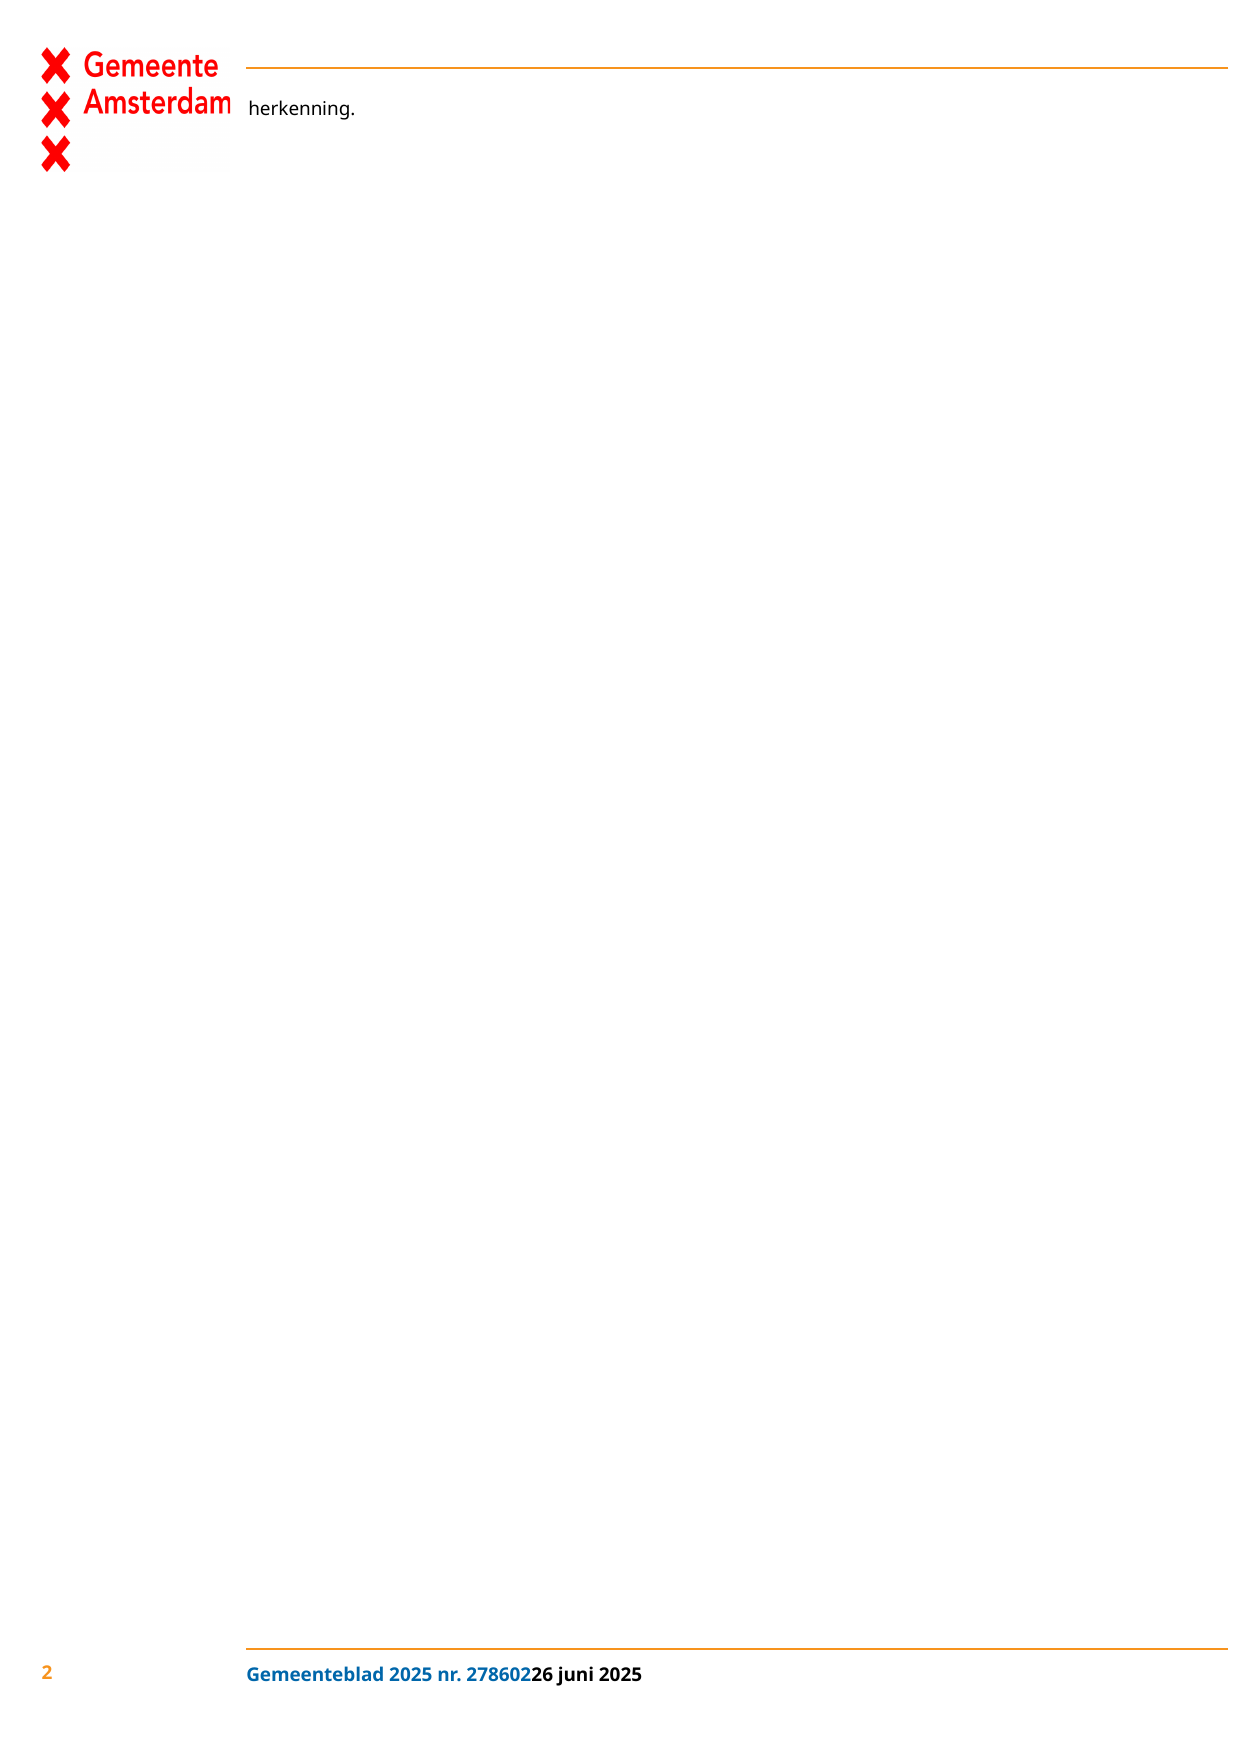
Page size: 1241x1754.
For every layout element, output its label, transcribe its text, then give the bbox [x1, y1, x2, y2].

text herkenning. [248, 95, 1152, 121]
picture [41, 47, 231, 172]
